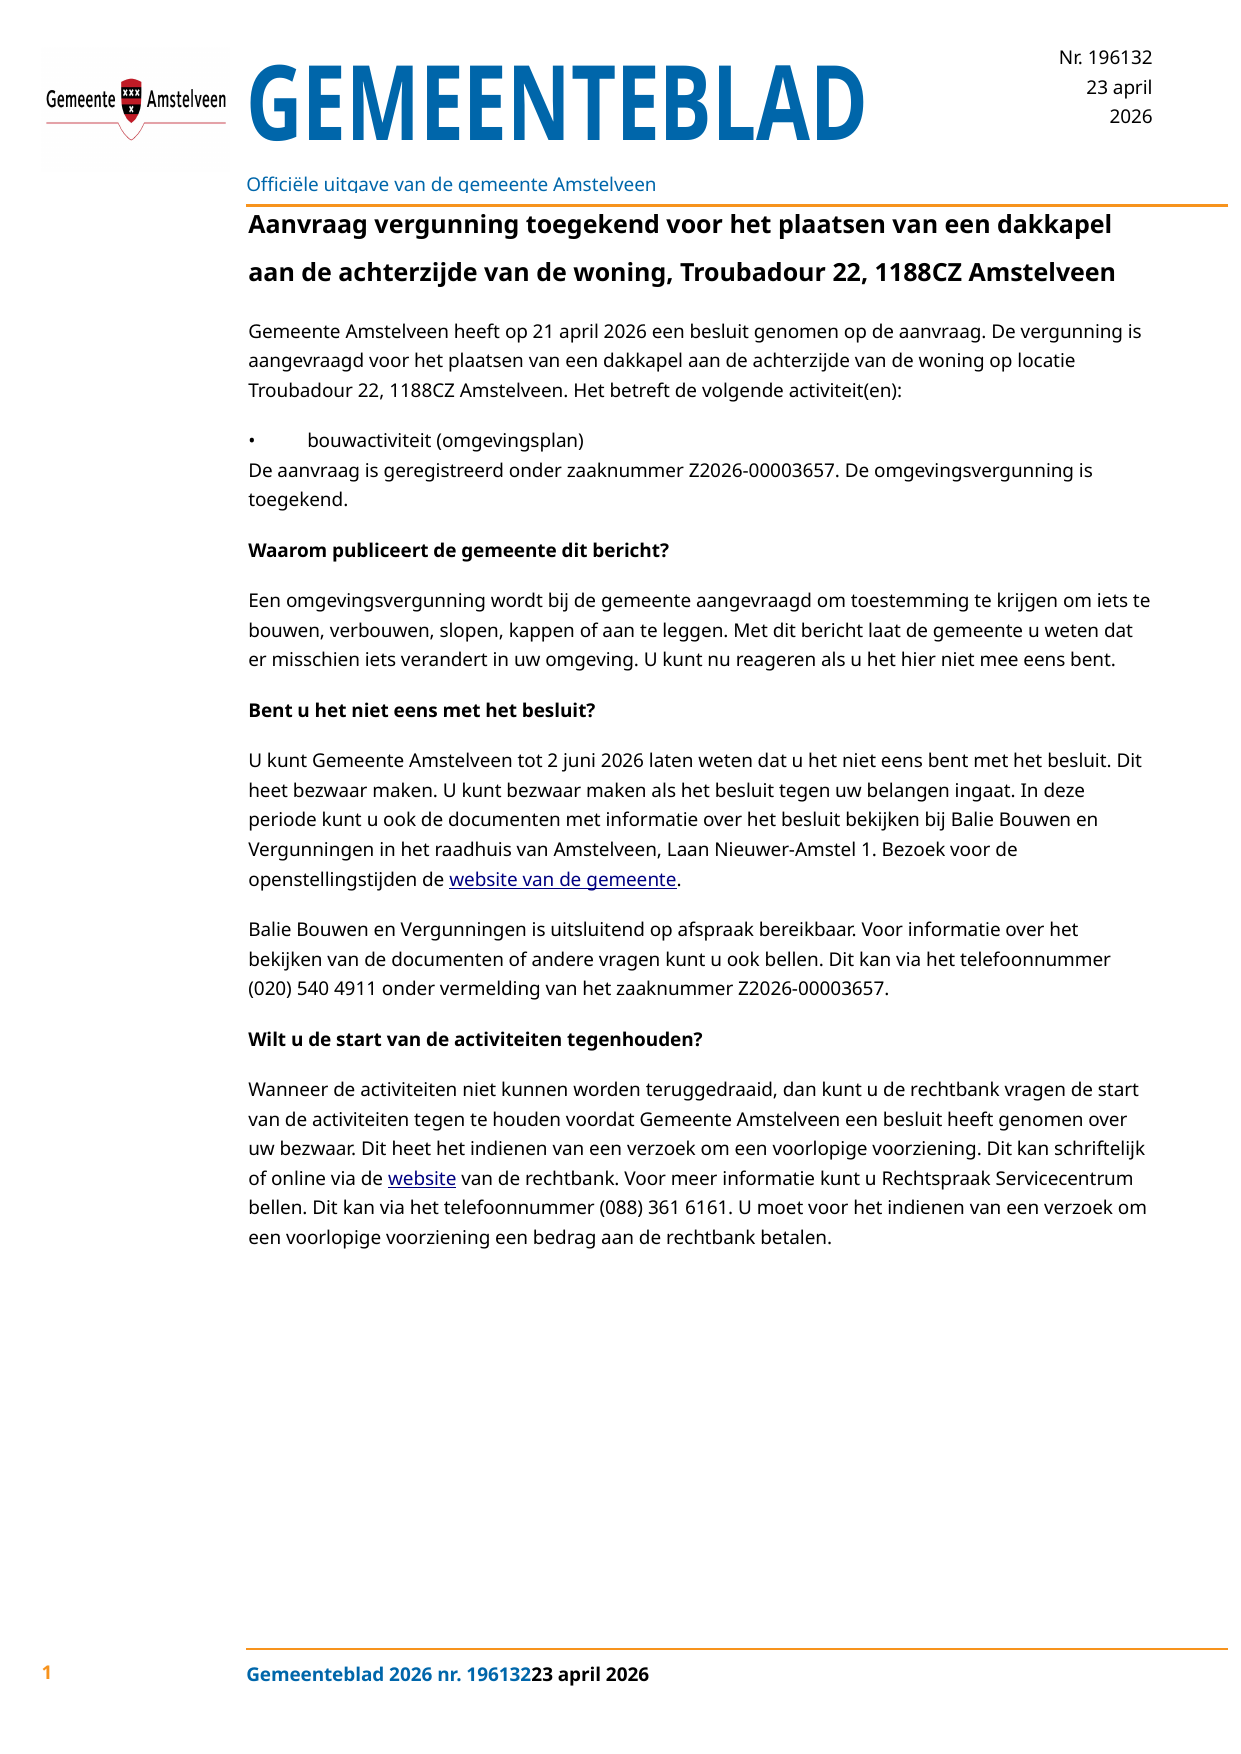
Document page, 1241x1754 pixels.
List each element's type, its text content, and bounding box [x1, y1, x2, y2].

text Balie Bouwen en Vergunningen is uitsluitend op afspraak bereikbaar. Voor informatie over het bekijken van de documenten of andere vragen kunt u ook bellen. Dit kan via het telefoonnummer (020) 540 4911 onder vermelding van het zaaknummer Z2026-00003657. [248, 916, 1152, 1001]
text Wanneer de activiteiten niet kunnen worden teruggedraaid, dan kunt u de rechtbank vragen de start van de activiteiten tegen te houden voordat Gemeente Amstelveen een besluit heeft genomen over uw bezwaar. Dit heet het indienen van een verzoek om een voorlopige voorziening. Dit kan schriftelijk of online via de website van de rechtbank. Voor meer informatie kunt u Rechtspraak Servicecentrum bellen. Dit kan via het telefoonnummer (088) 361 6161. U moet voor het indienen van een verzoek om een voorlopige voorziening een bedrag aan de rechtbank betalen. [248, 1076, 1152, 1250]
picture [41, 47, 231, 172]
text Wilt u de start van de activiteiten tegenhouden? [248, 1026, 1152, 1052]
text Aanvraag vergunning toegekend voor het plaatsen van een dakkapel aan de achterzijde van de woning, Troubadour 22, 1188CZ Amstelveen [248, 207, 1152, 288]
text Een omgevingsvergunning wordt bij de gemeente aangevraagd om toestemming te krijgen om iets te bouwen, verbouwen, slopen, kappen of aan te leggen. Met dit bericht laat de gemeente u weten dat er misschien iets verandert in uw omgeving. U kunt nu reageren als u het hier niet mee eens bent. [248, 587, 1152, 672]
text De aanvraag is geregistreerd onder zaaknummer Z2026-00003657. De omgevingsvergunning is toegekend. [248, 457, 1152, 512]
text Bent u het niet eens met het besluit? [248, 697, 1152, 723]
text Gemeente Amstelveen heeft op 21 april 2026 een besluit genomen op de aanvraag. De vergunning is aangevraagd voor het plaatsen van een dakkapel aan de achterzijde van de woning op locatie Troubadour 22, 1188CZ Amstelveen. Het betreft de volgende activiteit(en): [248, 318, 1152, 403]
text Waarom publiceert de gemeente dit bericht? [248, 537, 1152, 563]
list bouwactiviteit (omgevingsplan) [248, 427, 1152, 453]
text U kunt Gemeente Amstelveen tot 2 juni 2026 laten weten dat u het niet eens bent met het besluit. Dit heet bezwaar maken. U kunt bezwaar maken als het besluit tegen uw belangen ingaat. In deze periode kunt u ook de documenten met informatie over het besluit bekijken bij Balie Bouwen en Vergunningen in het raadhuis van Amstelveen, Laan Nieuwer-Amstel 1. Bezoek voor de openstellingstijden de website van de gemeente. [248, 747, 1152, 892]
